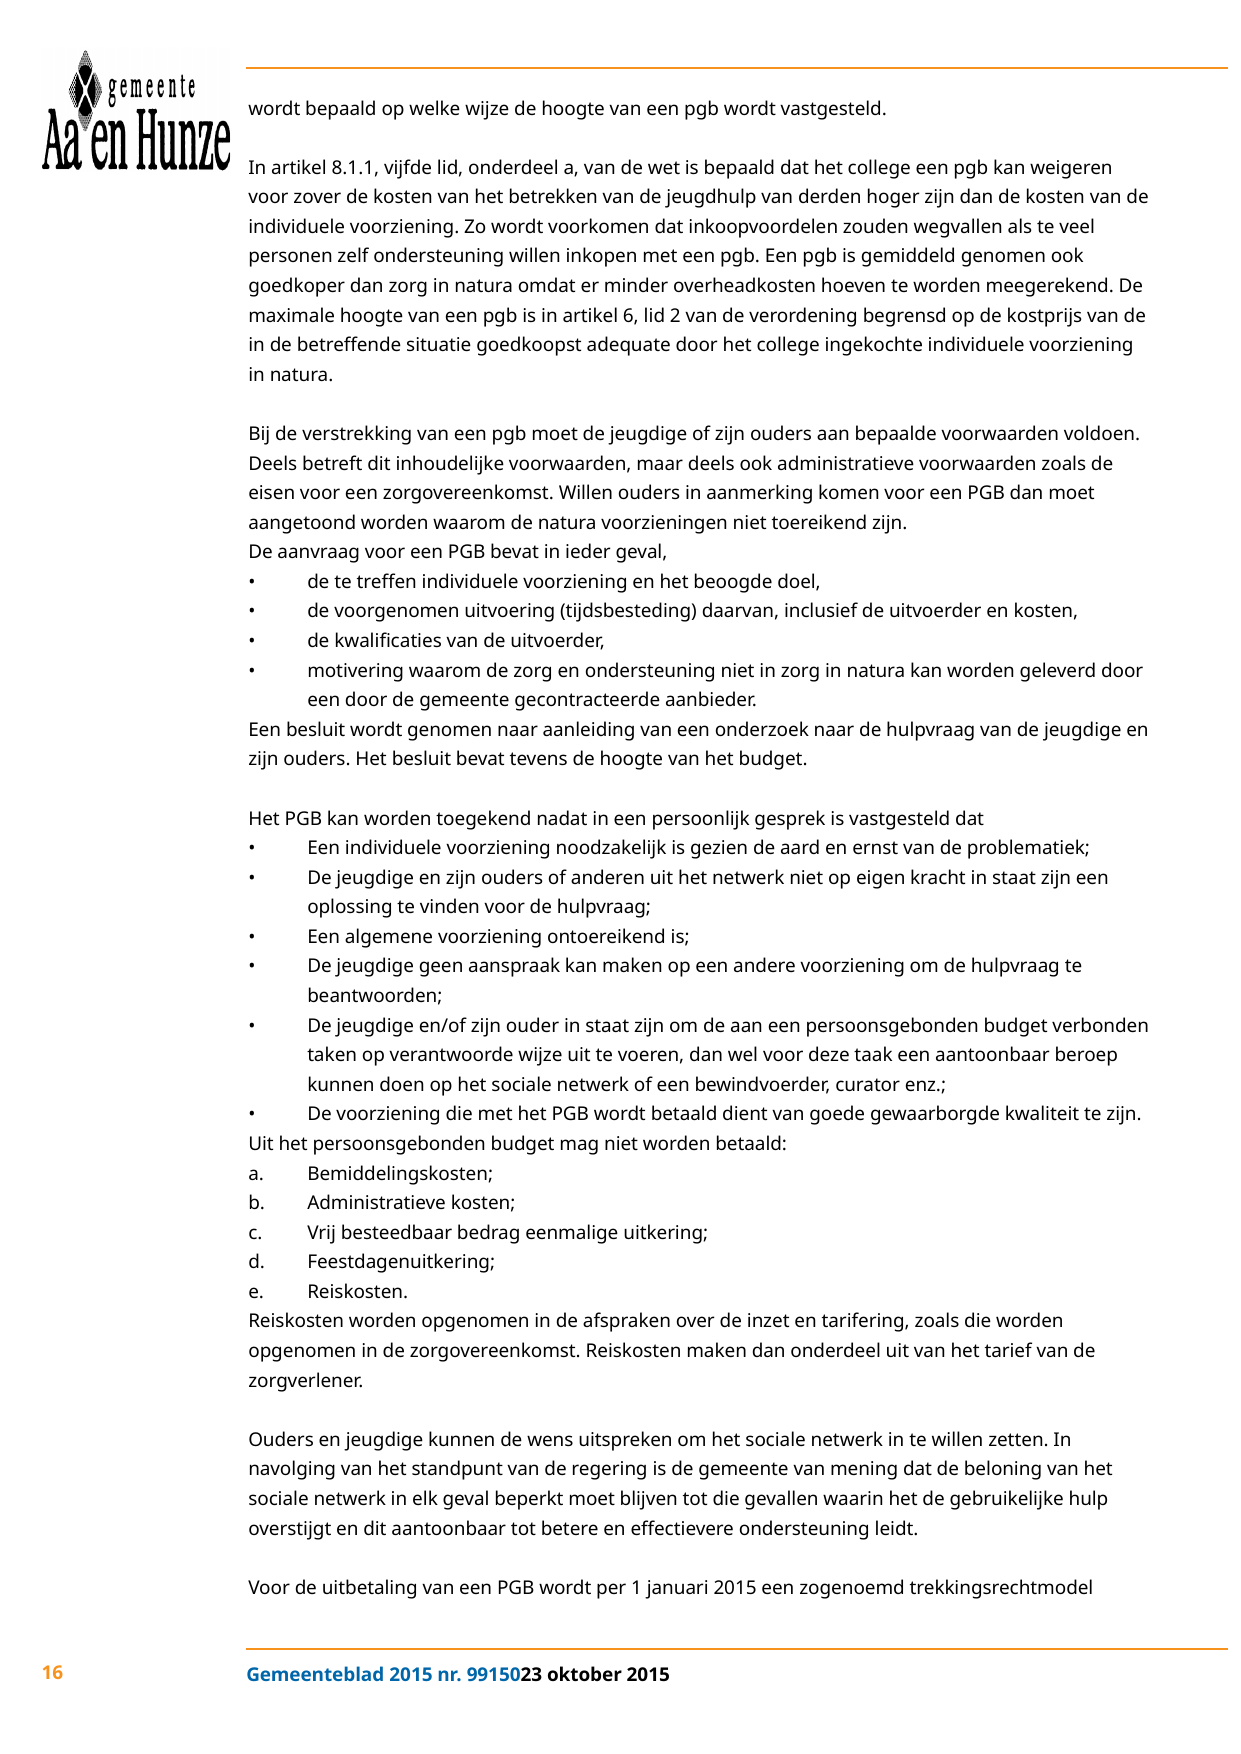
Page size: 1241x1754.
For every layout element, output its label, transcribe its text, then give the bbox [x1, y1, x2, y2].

list De jeugdige en zijn ouders of anderen uit het netwerk niet op eigen kracht in staat zijn een oplossing te vinden voor de hulpvraag; [248, 864, 1152, 919]
text Bij de verstrekking van een pgb moet de jeugdige of zijn ouders aan bepaalde voorwaarden voldoen. Deels betreft dit inhoudelijke voorwaarden, maar deels ook administratieve voorwaarden zoals de eisen voor een zorgovereenkomst. Willen ouders in aanmerking komen voor een PGB dan moet aangetoond worden waarom de natura voorzieningen niet toereikend zijn. [248, 420, 1152, 535]
text Een besluit wordt genomen naar aanleiding van een onderzoek naar de hulpvraag van de jeugdige en zijn ouders. Het besluit bevat tevens de hoogte van het budget. [248, 716, 1152, 771]
text wordt bepaald op welke wijze de hoogte van een pgb wordt vastgesteld. [248, 95, 1152, 121]
list De jeugdige en/of zijn ouder in staat zijn om de aan een persoonsgebonden budget verbonden taken op verantwoorde wijze uit te voeren, dan wel voor deze taak een aantoonbaar beroep kunnen doen op het sociale netwerk of een bewindvoerder, curator enz.; [248, 1012, 1152, 1097]
list Bemiddelingskosten; [248, 1160, 1152, 1186]
list Een algemene voorziening ontoereikend is; [248, 923, 1152, 949]
text Uit het persoonsgebonden budget mag niet worden betaald: [248, 1130, 1152, 1156]
list de kwalificaties van de uitvoerder, [248, 627, 1152, 653]
list de voorgenomen uitvoering (tijdsbesteding) daarvan, inclusief de uitvoerder en kosten, [248, 598, 1152, 623]
text De aanvraag voor een PGB bevat in ieder geval, [248, 538, 1152, 564]
list Reiskosten. [248, 1278, 1152, 1304]
list De voorziening die met het PGB wordt betaald dient van goede gewaarborgde kwaliteit te zijn. [248, 1101, 1152, 1126]
text Voor de uitbetaling van een PGB wordt per 1 januari 2015 een zogenoemd trekkingsrechtmodel [248, 1574, 1152, 1600]
text In artikel 8.1.1, vijfde lid, onderdeel a, van de wet is bepaald dat het college een pgb kan weigeren voor zover de kosten van het betrekken van de jeugdhulp van derden hoger zijn dan de kosten van de individuele voorziening. Zo wordt voorkomen dat inkoopvoordelen zouden wegvallen als te veel personen zelf ondersteuning willen inkopen met een pgb. Een pgb is gemiddeld genomen ook goedkoper dan zorg in natura omdat er minder overheadkosten hoeven te worden meegerekend. De maximale hoogte van een pgb is in artikel 6, lid 2 van de verordening begrensd op de kostprijs van de in de betreffende situatie goedkoopst adequate door het college ingekochte individuele voorziening in natura. [248, 154, 1152, 387]
list motivering waarom de zorg en ondersteuning niet in zorg in natura kan worden geleverd door een door de gemeente gecontracteerde aanbieder. [248, 657, 1152, 712]
list de te treffen individuele voorziening en het beoogde doel, [248, 568, 1152, 594]
text Reiskosten worden opgenomen in de afspraken over de inzet en tarifering, zoals die worden opgenomen in de zorgovereenkomst. Reiskosten maken dan onderdeel uit van het tarief van de zorgverlener. [248, 1308, 1152, 1393]
picture [41, 47, 231, 172]
text Ouders en jeugdige kunnen de wens uitspreken om het sociale netwerk in te willen zetten. In navolging van het standpunt van de regering is de gemeente van mening dat de beloning van het sociale netwerk in elk geval beperkt moet blijven tot die gevallen waarin het de gebruikelijke hulp overstijgt en dit aantoonbaar tot betere en effectievere ondersteuning leidt. [248, 1426, 1152, 1541]
list Administratieve kosten; [248, 1189, 1152, 1215]
list Vrij besteedbaar bedrag eenmalige uitkering; [248, 1219, 1152, 1245]
text Het PGB kan worden toegekend nadat in een persoonlijk gesprek is vastgesteld dat [248, 805, 1152, 831]
list Een individuele voorziening noodzakelijk is gezien de aard en ernst van de problematiek; [248, 834, 1152, 860]
list Feestdagenuitkering; [248, 1248, 1152, 1274]
list De jeugdige geen aanspraak kan maken op een andere voorziening om de hulpvraag te beantwoorden; [248, 953, 1152, 1008]
